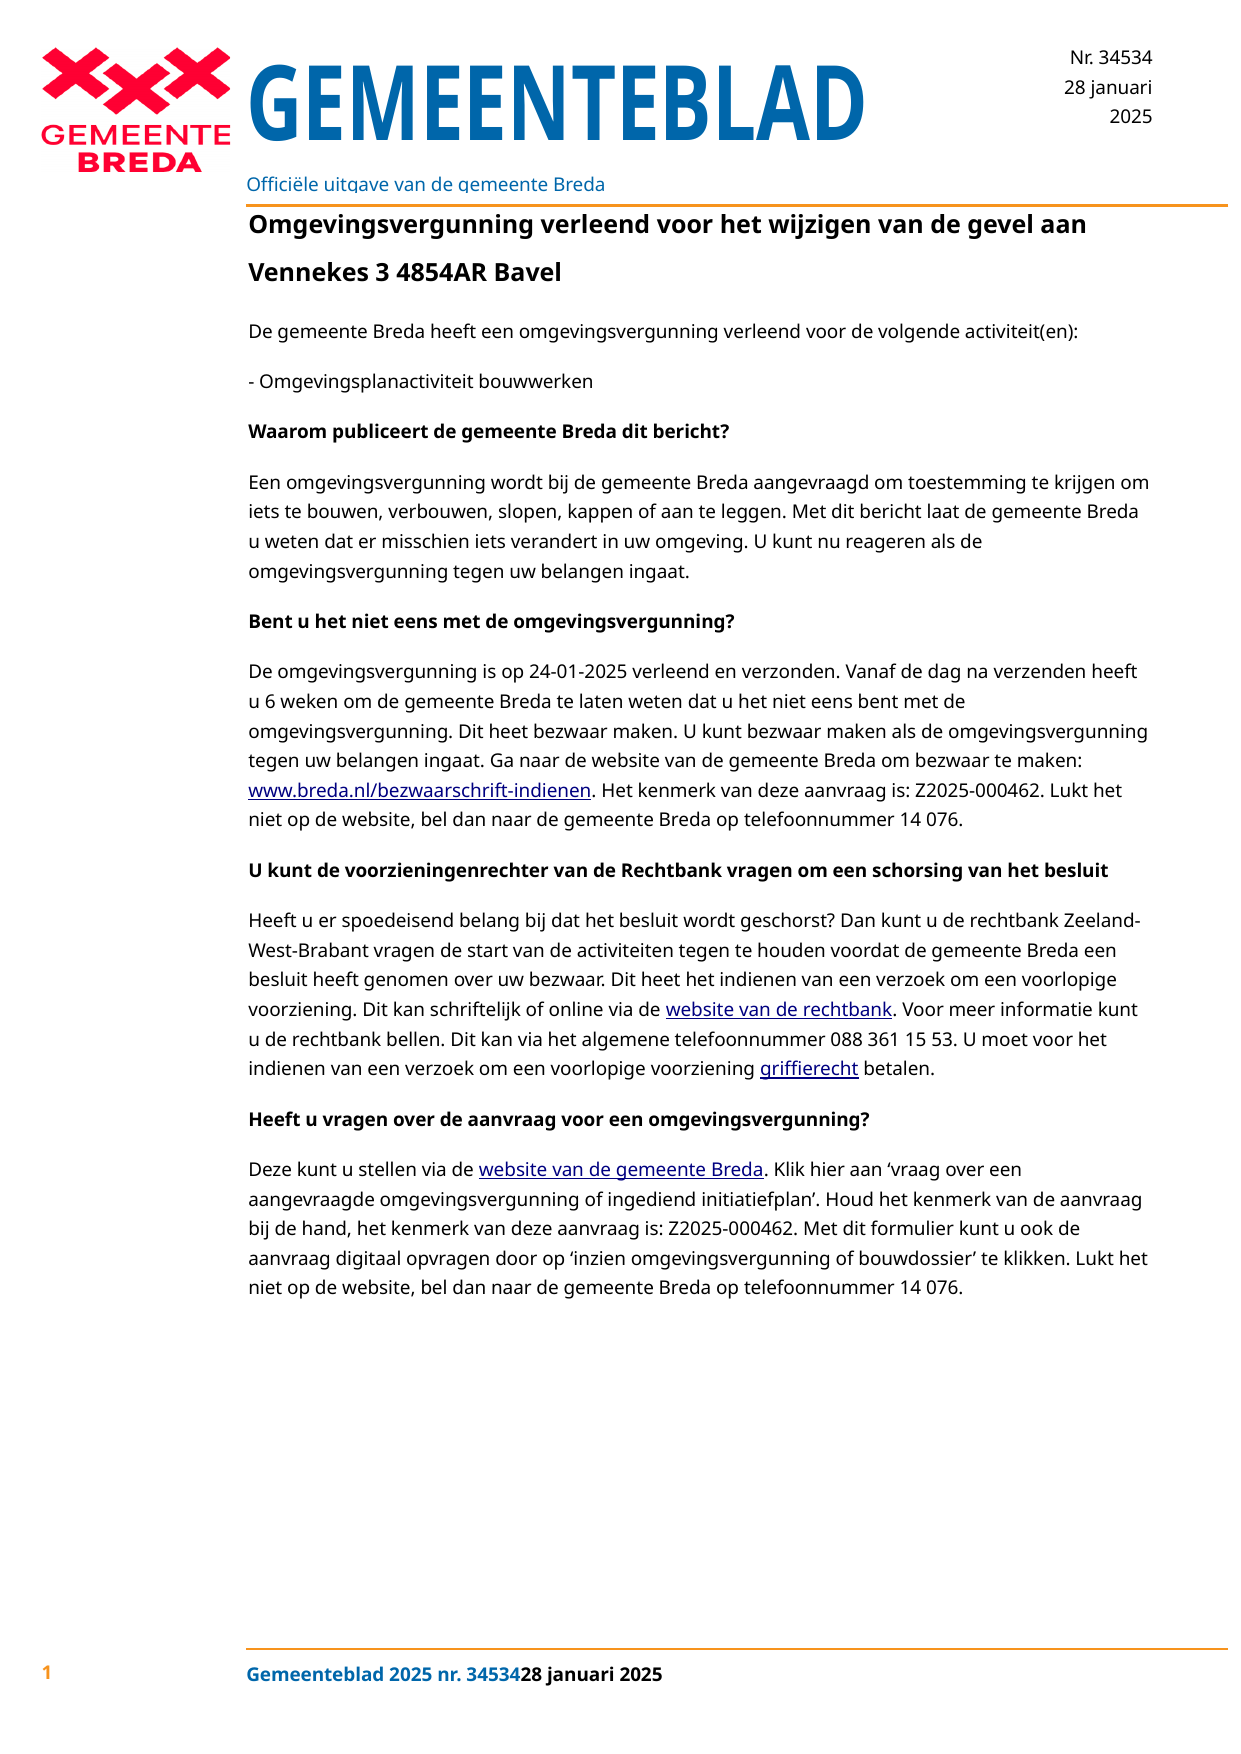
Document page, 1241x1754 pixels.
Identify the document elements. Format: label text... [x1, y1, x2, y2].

text Omgevingsvergunning verleend voor het wijzigen van de gevel aan Vennekes 3 4854AR Bavel [248, 207, 1152, 288]
text De gemeente Breda heeft een omgevingsvergunning verleend voor de volgende activiteit(en): [248, 318, 1152, 344]
text Een omgevingsvergunning wordt bij de gemeente Breda aangevraagd om toestemming te krijgen om iets te bouwen, verbouwen, slopen, kappen of aan te leggen. Met dit bericht laat de gemeente Breda u weten dat er misschien iets verandert in uw omgeving. U kunt nu reageren als de omgevingsvergunning tegen uw belangen ingaat. [248, 469, 1152, 584]
text Deze kunt u stellen via de website van de gemeente Breda. Klik hier aan ‘vraag over een aangevraagde omgevingsvergunning of ingediend initiatiefplan’. Houd het kenmerk van de aanvraag bij de hand, het kenmerk van deze aanvraag is: Z2025-000462. Met dit formulier kunt u ook de aanvraag digitaal opvragen door op ‘inzien omgevingsvergunning of bouwdossier’ te klikken. Lukt het niet op de website, bel dan naar de gemeente Breda op telefoonnummer 14 076. [248, 1156, 1152, 1300]
text - Omgevingsplanactiviteit bouwwerken [248, 368, 1152, 394]
text Heeft u vragen over de aanvraag voor een omgevingsvergunning? [248, 1106, 1152, 1132]
text Heeft u er spoedeisend belang bij dat het besluit wordt geschorst? Dan kunt u de rechtbank Zeeland-West-Brabant vragen de start van de activiteiten tegen te houden voordat de gemeente Breda een besluit heeft genomen over uw bezwaar. Dit heet het indienen van een verzoek om een voorlopige voorziening. Dit kan schriftelijk of online via de website van de rechtbank. Voor meer informatie kunt u de rechtbank bellen. Dit kan via het algemene telefoonnummer 088 361 15 53. U moet voor het indienen van een verzoek om een voorlopige voorziening griffierecht betalen. [248, 907, 1152, 1081]
text Waarom publiceert de gemeente Breda dit bericht? [248, 419, 1152, 444]
text De omgevingsvergunning is op 24-01-2025 verleend en verzonden. Vanaf de dag na verzenden heeft u 6 weken om de gemeente Breda te laten weten dat u het niet eens bent met de omgevingsvergunning. Dit heet bezwaar maken. U kunt bezwaar maken als de omgevingsvergunning tegen uw belangen ingaat. Ga naar de website van de gemeente Breda om bezwaar te maken: www.breda.nl/bezwaarschrift-indienen. Het kenmerk van deze aanvraag is: Z2025-000462. Lukt het niet op de website, bel dan naar de gemeente Breda op telefoonnummer 14 076. [248, 659, 1152, 832]
picture [41, 47, 231, 172]
text U kunt de voorzieningenrechter van de Rechtbank vragen om een schorsing van het besluit [248, 857, 1152, 883]
text Bent u het niet eens met de omgevingsvergunning? [248, 608, 1152, 634]
